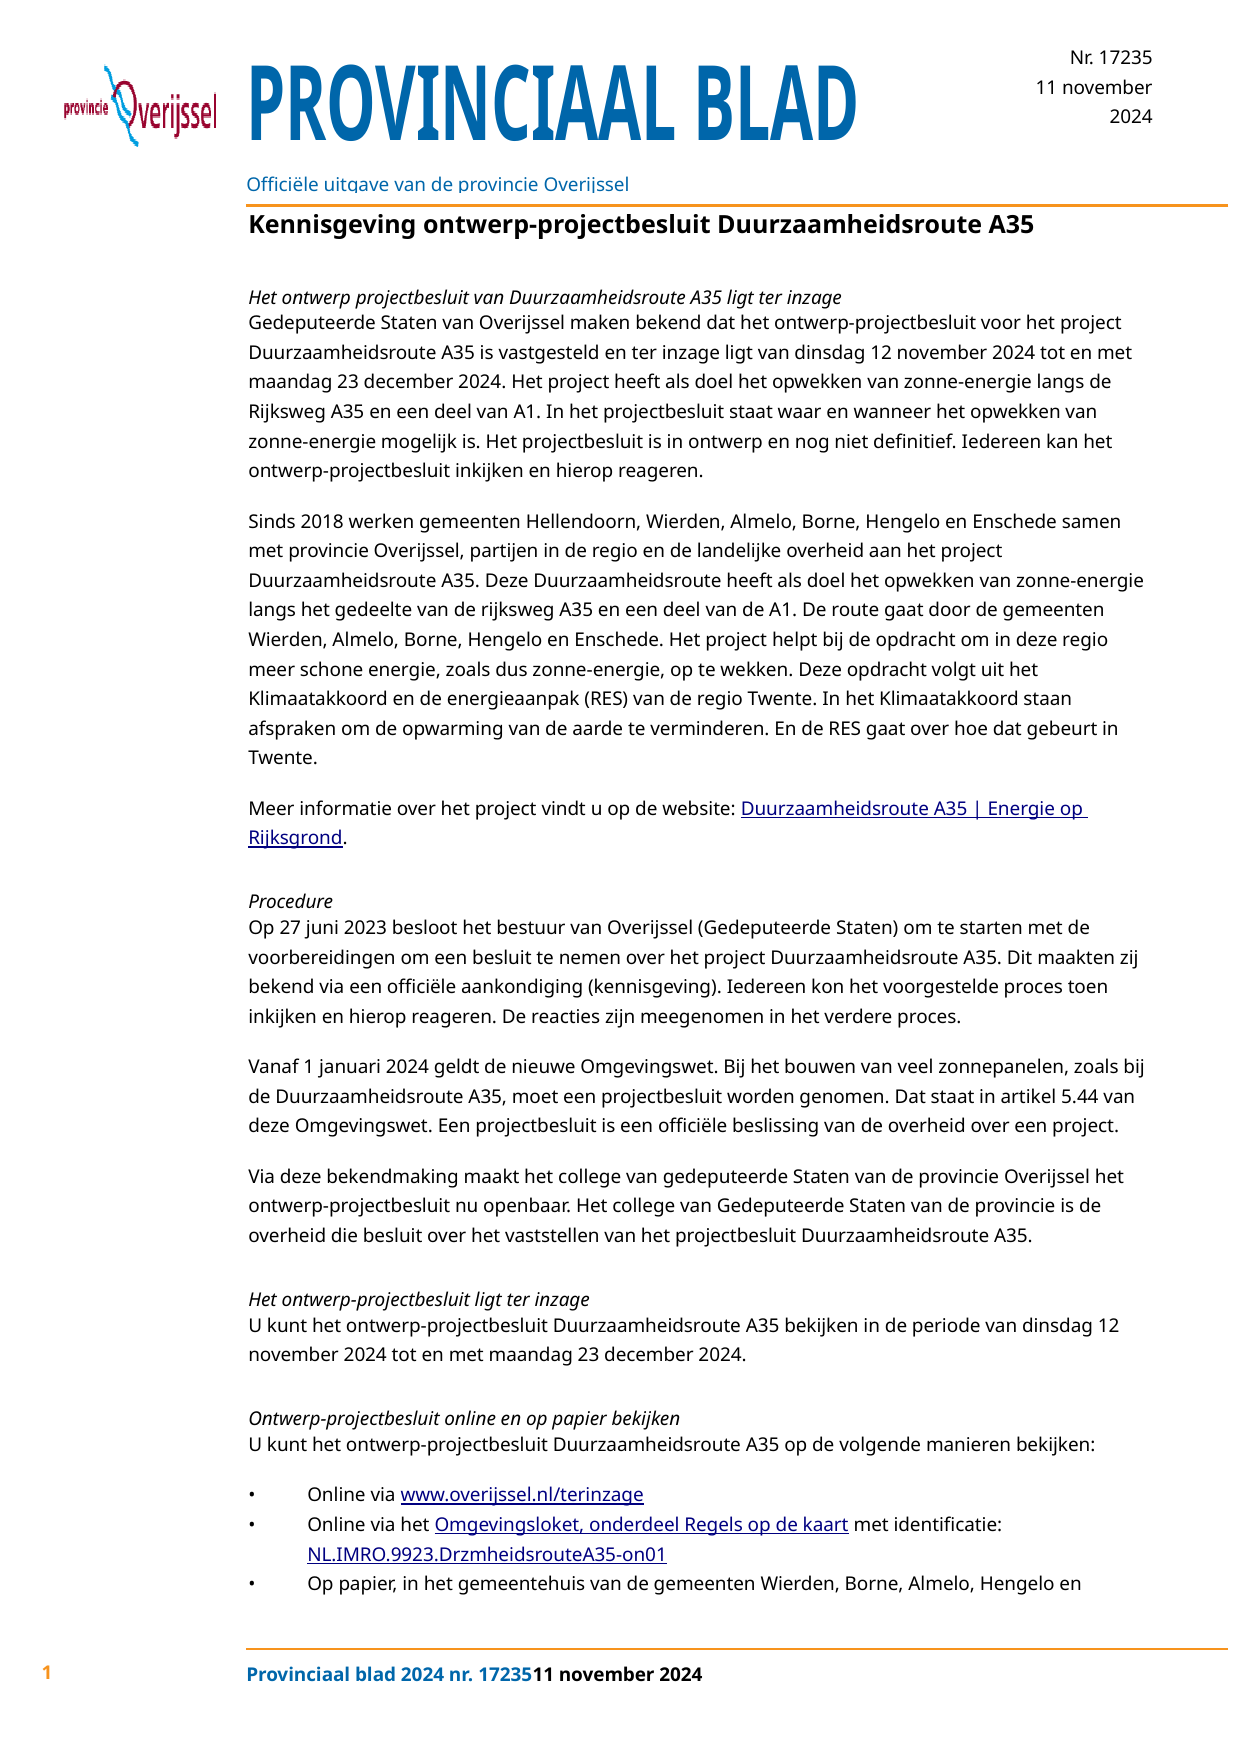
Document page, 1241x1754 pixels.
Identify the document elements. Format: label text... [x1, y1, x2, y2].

list Online via www.overijssel.nl/terinzage [248, 1482, 1152, 1507]
text Het ontwerp projectbesluit van Duurzaamheidsroute A35 ligt ter inzage [248, 284, 1152, 309]
text Gedeputeerde Staten van Overijssel maken bekend dat het ontwerp-projectbesluit voor het project Duurzaamheidsroute A35 is vastgesteld en ter inzage ligt van dinsdag 12 november 2024 tot en met maandag 23 december 2024. Het project heeft als doel het opwekken van zonne-energie langs de Rijksweg A35 en een deel van A1. In het projectbesluit staat waar en wanneer het opwekken van zonne-energie mogelijk is. Het projectbesluit is in ontwerp en nog niet definitief. Iedereen kan het ontwerp-projectbesluit inkijken en hierop reageren. [248, 309, 1152, 483]
text Sinds 2018 werken gemeenten Hellendoorn, Wierden, Almelo, Borne, Hengelo en Enschede samen met provincie Overijssel, partijen in de regio en de landelijke overheid aan het project Duurzaamheidsroute A35. Deze Duurzaamheidsroute heeft als doel het opwekken van zonne-energie langs het gedeelte van de rijksweg A35 en een deel van de A1. De route gaat door de gemeenten Wierden, Almelo, Borne, Hengelo en Enschede. Het project helpt bij de opdracht om in deze regio meer schone energie, zoals dus zonne-energie, op te wekken. Deze opdracht volgt uit het Klimaatakkoord en de energieaanpak (RES) van de regio Twente. In het Klimaatakkoord staan afspraken om de opwarming van de aarde te verminderen. En de RES gaat over hoe dat gebeurt in Twente. [248, 508, 1152, 770]
text Ontwerp-projectbesluit online en op papier bekijken [248, 1405, 1152, 1431]
text U kunt het ontwerp-projectbesluit Duurzaamheidsroute A35 bekijken in de periode van dinsdag 12 november 2024 tot en met maandag 23 december 2024. [248, 1312, 1152, 1367]
text Kennisgeving ontwerp-projectbesluit Duurzaamheidsroute A35 [248, 207, 1152, 241]
text Vanaf 1 januari 2024 geldt de nieuwe Omgevingswet. Bij het bouwen van veel zonnepanelen, zoals bij de Duurzaamheidsroute A35, moet een projectbesluit worden genomen. Dat staat in artikel 5.44 van deze Omgevingswet. Een projectbesluit is een officiële beslissing van de overheid over een project. [248, 1053, 1152, 1138]
list Op papier, in het gemeentehuis van de gemeenten Wierden, Borne, Almelo, Hengelo en [248, 1570, 1152, 1596]
list Online via het Omgevingsloket, onderdeel Regels op de kaart met identificatie: NL.IMRO.9923.DrzmheidsrouteA35-on01 [248, 1511, 1152, 1566]
text U kunt het ontwerp-projectbesluit Duurzaamheidsroute A35 op de volgende manieren bekijken: [248, 1431, 1152, 1457]
picture [41, 47, 231, 172]
text Via deze bekendmaking maakt het college van gedeputeerde Staten van de provincie Overijssel het ontwerp-projectbesluit nu openbaar. Het college van Gedeputeerde Staten van de provincie is de overheid die besluit over het vaststellen van het projectbesluit Duurzaamheidsroute A35. [248, 1163, 1152, 1248]
text Procedure [248, 888, 1152, 914]
text Meer informatie over het project vindt u op de website: Duurzaamheidsroute A35 | Energie op Rijksgrond. [248, 795, 1152, 850]
text Het ontwerp-projectbesluit ligt ter inzage [248, 1286, 1152, 1312]
text Op 27 juni 2023 besloot het bestuur van Overijssel (Gedeputeerde Staten) om te starten met de voorbereidingen om een besluit te nemen over het project Duurzaamheidsroute A35. Dit maakten zij bekend via een officiële aankondiging (kennisgeving). Iedereen kon het voorgestelde proces toen inkijken en hierop reageren. De reacties zijn meegenomen in het verdere proces. [248, 914, 1152, 1029]
